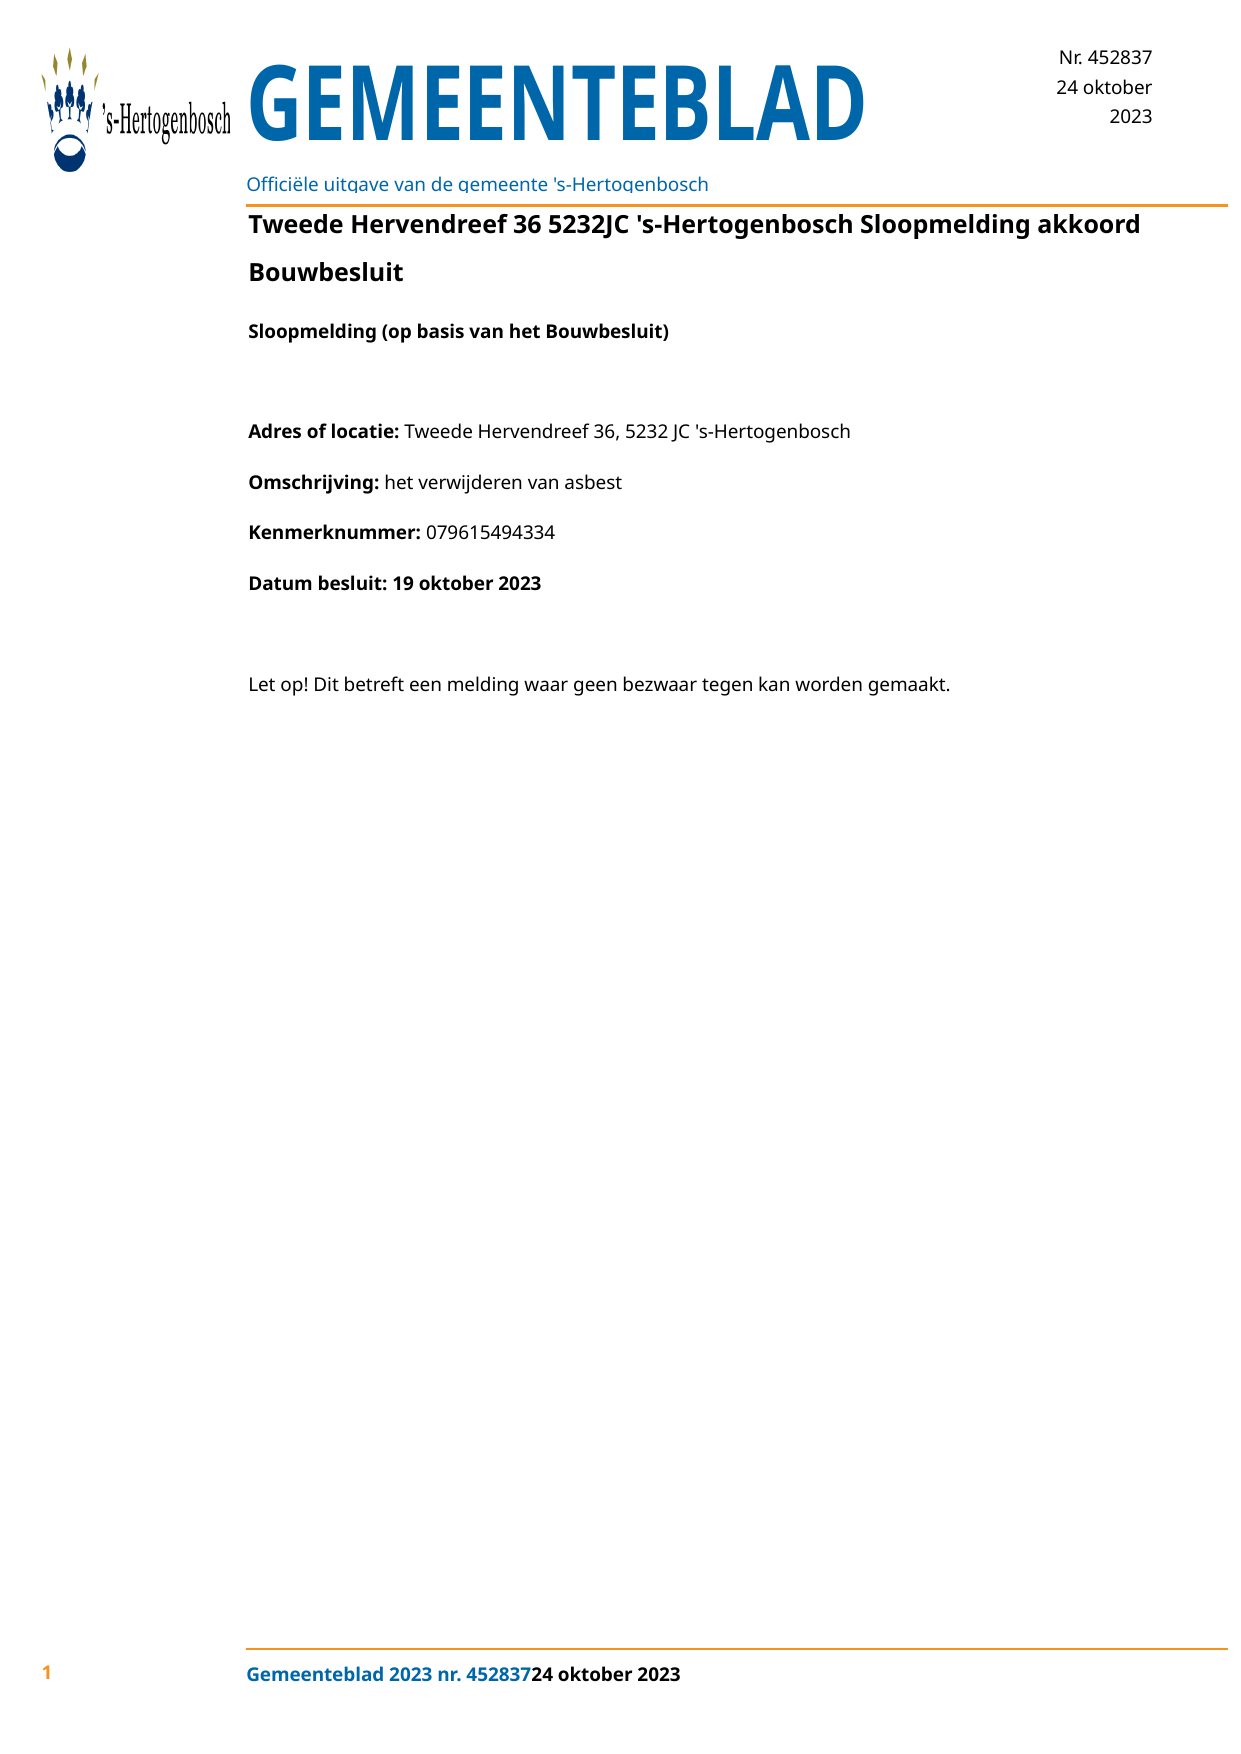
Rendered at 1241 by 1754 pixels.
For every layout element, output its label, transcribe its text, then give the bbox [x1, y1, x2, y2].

text Sloopmelding (op basis van het Bouwbesluit) [248, 318, 1152, 344]
text Datum besluit: 19 oktober 2023 [248, 570, 1152, 596]
text Kenmerknummer: 079615494334 [248, 519, 1152, 545]
text Omschrijving: het verwijderen van asbest [248, 469, 1152, 495]
text Adres of locatie: Tweede Hervendreef 36, 5232 JC 's-Hertogenbosch [248, 419, 1152, 444]
text Tweede Hervendreef 36 5232JC 's-Hertogenbosch Sloopmelding akkoord Bouwbesluit [248, 207, 1152, 288]
text Let op! Dit betreft een melding waar geen bezwaar tegen kan worden gemaakt. [248, 671, 1152, 697]
picture [41, 47, 231, 172]
